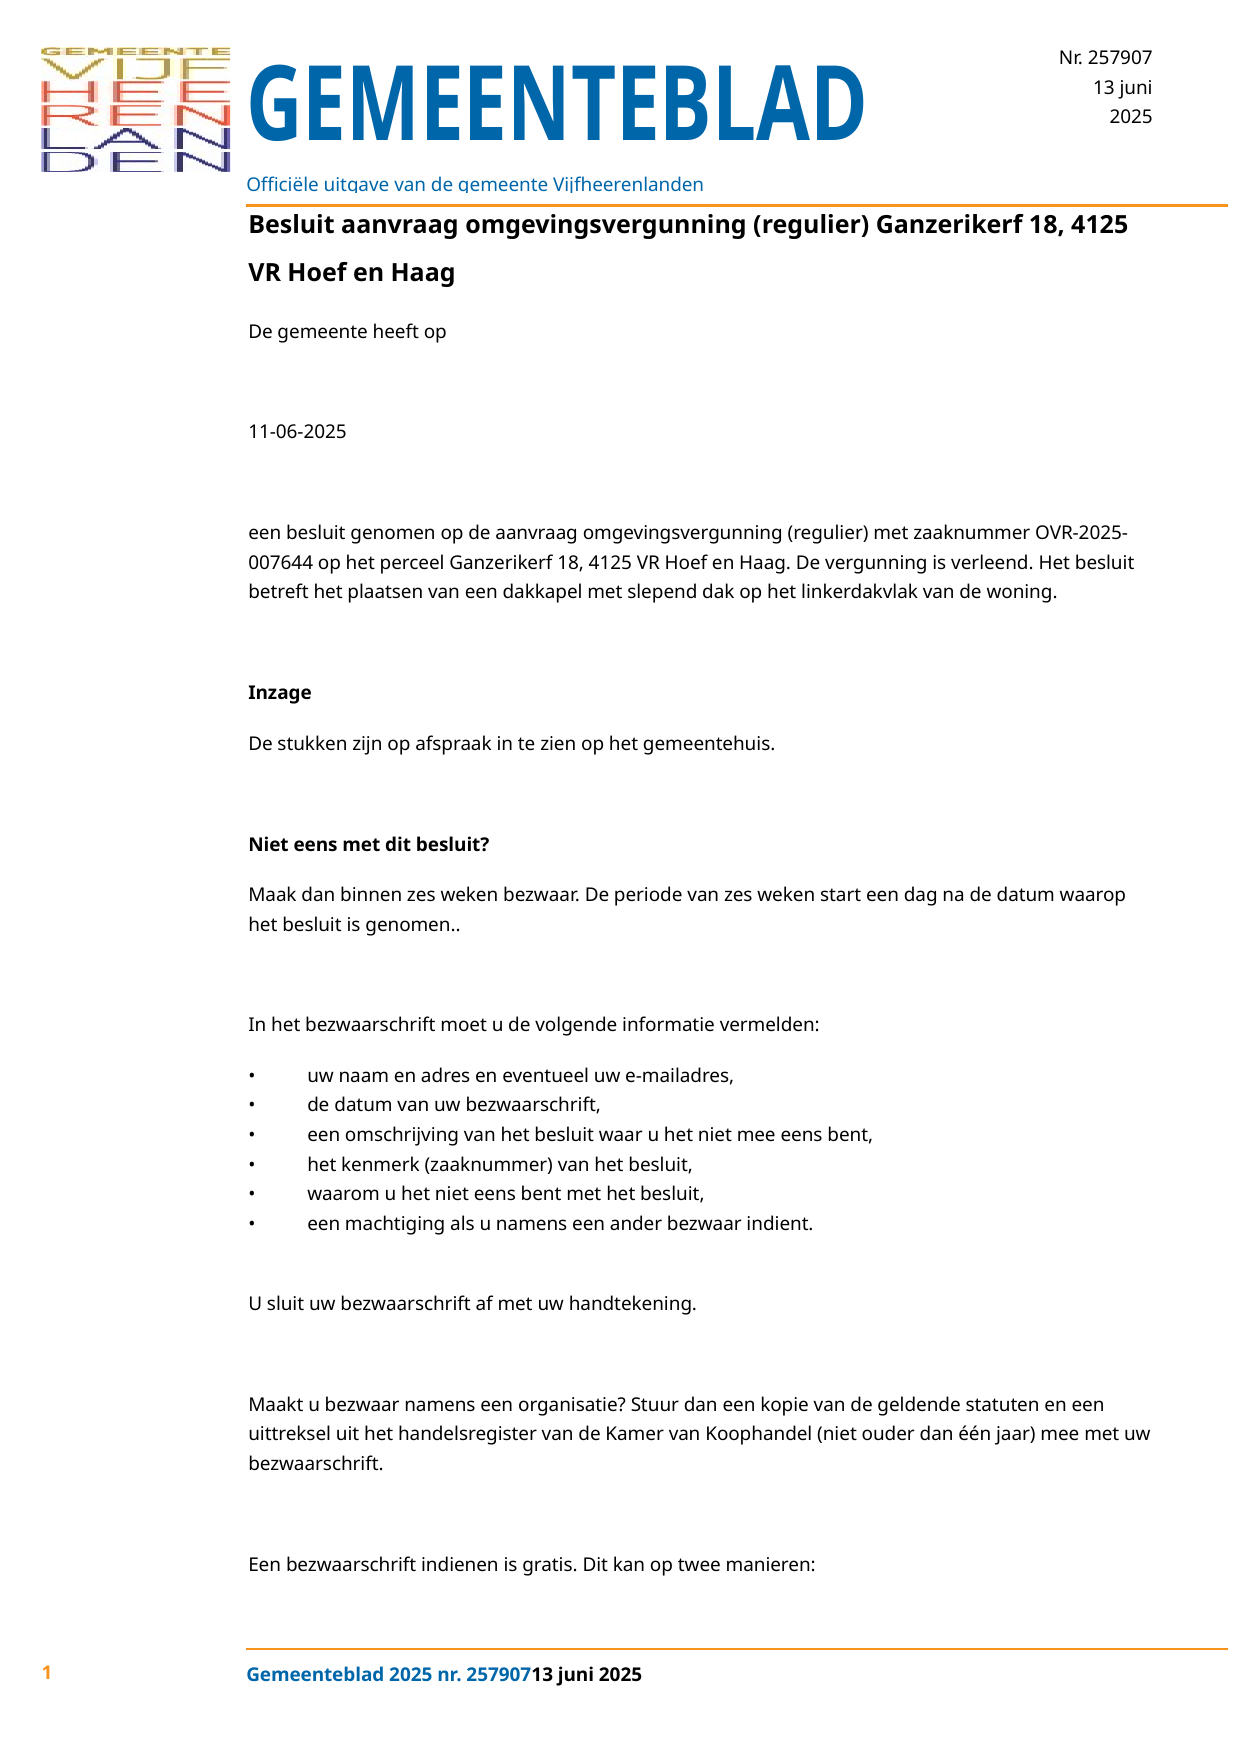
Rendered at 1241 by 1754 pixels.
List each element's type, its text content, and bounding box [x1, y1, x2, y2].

list het kenmerk (zaaknummer) van het besluit, [248, 1151, 1152, 1177]
text De stukken zijn op afspraak in te zien op het gemeentehuis. [248, 730, 1152, 756]
text een besluit genomen op de aanvraag omgevingsvergunning (regulier) met zaaknummer OVR-2025-007644 op het perceel Ganzerikerf 18, 4125 VR Hoef en Haag. De vergunning is verleend. Het besluit betreft het plaatsen van een dakkapel met slepend dak op het linkerdakvlak van de woning. [248, 519, 1152, 604]
text Inzage [248, 679, 1152, 705]
text Maakt u bezwaar namens een organisatie? Stuur dan een kopie van de geldende statuten en een uittreksel uit het handelsregister van de Kamer van Koophandel (niet ouder dan één jaar) mee met uw bezwaarschrift. [248, 1391, 1152, 1476]
list uw naam en adres en eventueel uw e-mailadres, [248, 1062, 1152, 1088]
list waarom u het niet eens bent met het besluit, [248, 1180, 1152, 1206]
list een machtiging als u namens een ander bezwaar indient. [248, 1210, 1152, 1236]
list een omschrijving van het besluit waar u het niet mee eens bent, [248, 1121, 1152, 1147]
list de datum van uw bezwaarschrift, [248, 1092, 1152, 1117]
text U sluit uw bezwaarschrift af met uw handtekening. [248, 1290, 1152, 1316]
text De gemeente heeft op [248, 318, 1152, 344]
text Niet eens met dit besluit? [248, 831, 1152, 857]
picture [41, 47, 231, 172]
text Een bezwaarschrift indienen is gratis. Dit kan op twee manieren: [248, 1551, 1152, 1577]
text Besluit aanvraag omgevingsvergunning (regulier) Ganzerikerf 18, 4125 VR Hoef en Haag [248, 207, 1152, 288]
text In het bezwaarschrift moet u de volgende informatie vermelden: [248, 1012, 1152, 1037]
text Maak dan binnen zes weken bezwaar. De periode van zes weken start een dag na de datum waarop het besluit is genomen.. [248, 881, 1152, 937]
text 11-06-2025 [248, 419, 1152, 444]
